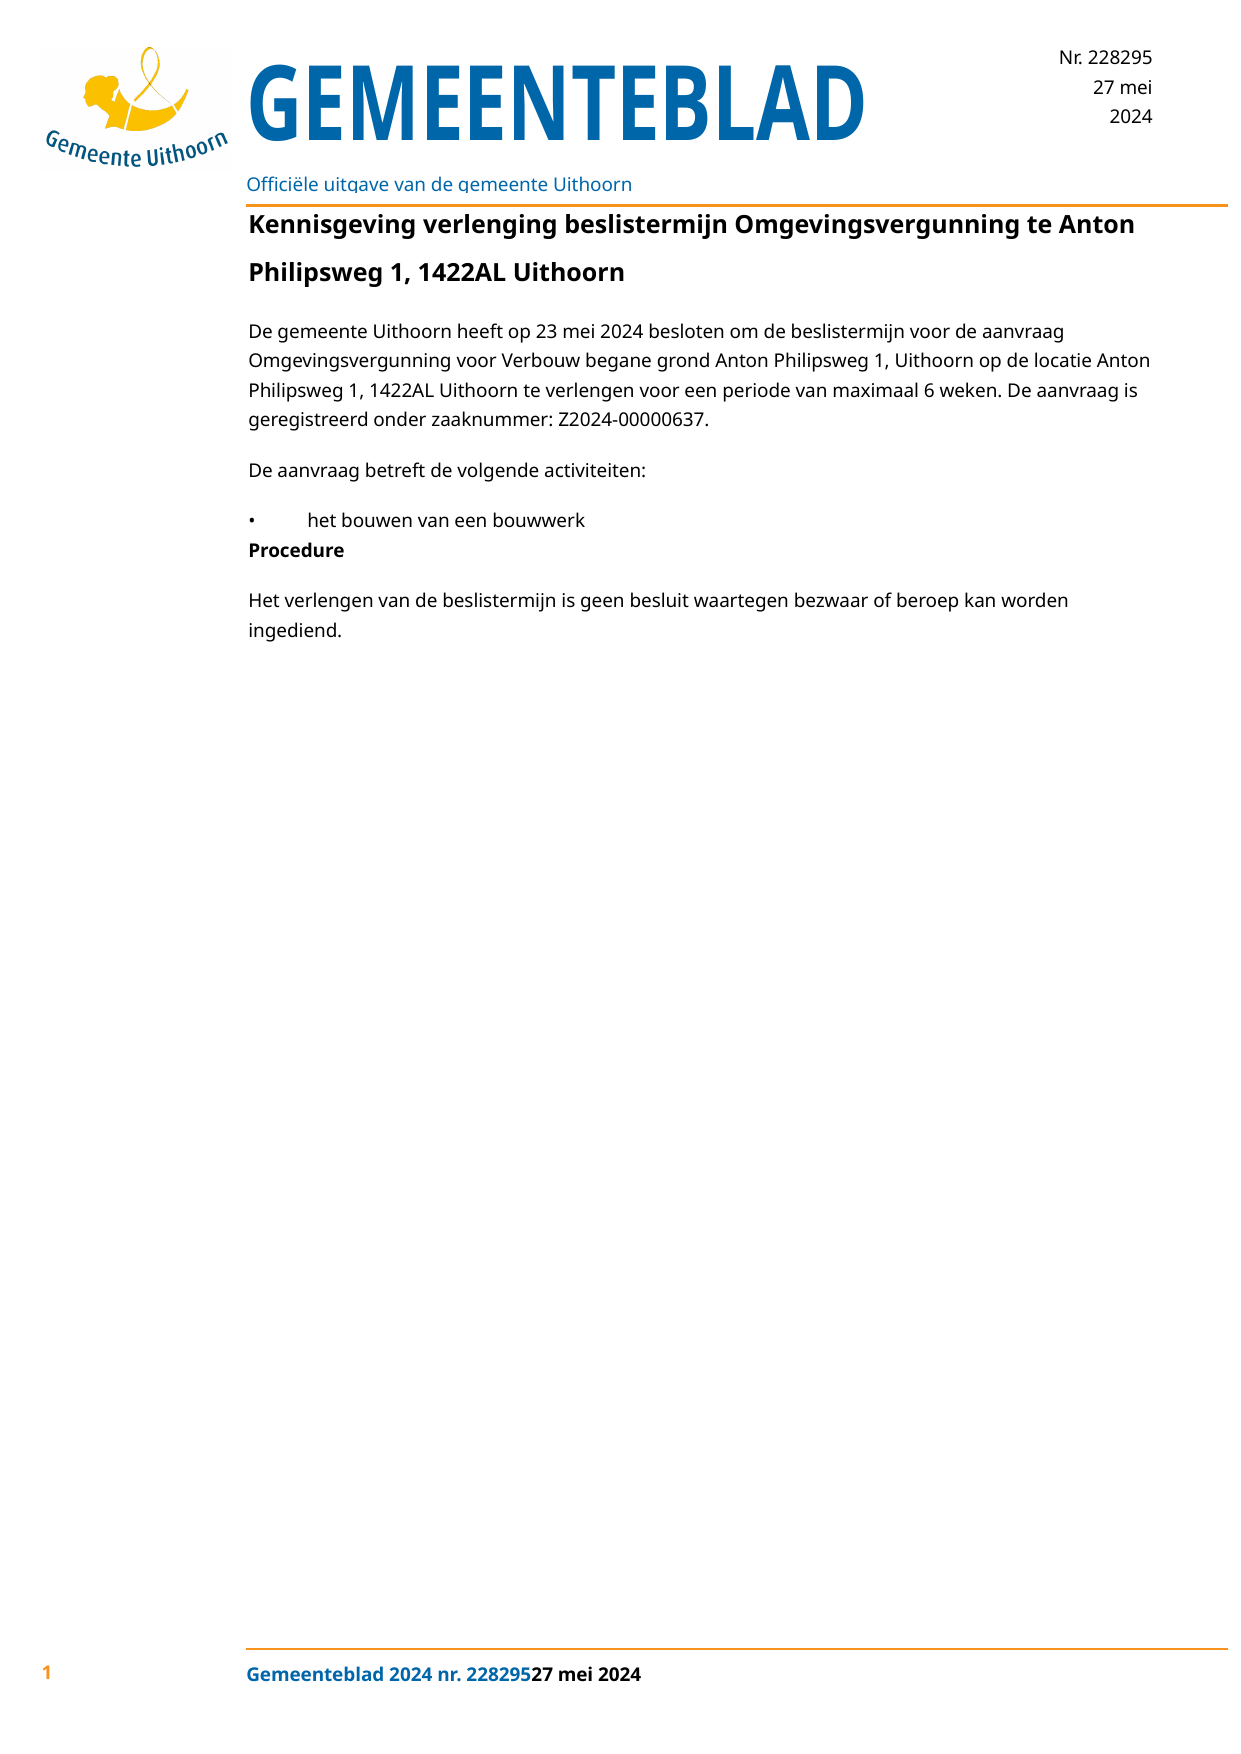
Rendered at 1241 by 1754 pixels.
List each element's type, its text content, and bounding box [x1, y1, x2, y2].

text Kennisgeving verlenging beslistermijn Omgevingsvergunning te Anton Philipsweg 1, 1422AL Uithoorn [248, 207, 1152, 288]
list het bouwen van een bouwwerk [248, 507, 1152, 533]
text Het verlengen van de beslistermijn is geen besluit waartegen bezwaar of beroep kan worden ingediend. [248, 587, 1152, 643]
text De gemeente Uithoorn heeft op 23 mei 2024 besloten om de beslistermijn voor de aanvraag Omgevingsvergunning voor Verbouw begane grond Anton Philipsweg 1, Uithoorn op de locatie Anton Philipsweg 1, 1422AL Uithoorn te verlengen voor een periode van maximaal 6 weken. De aanvraag is geregistreerd onder zaaknummer: Z2024-00000637. [248, 318, 1152, 432]
picture [41, 47, 231, 172]
text Procedure [248, 537, 1152, 563]
text De aanvraag betreft de volgende activiteiten: [248, 457, 1152, 483]
